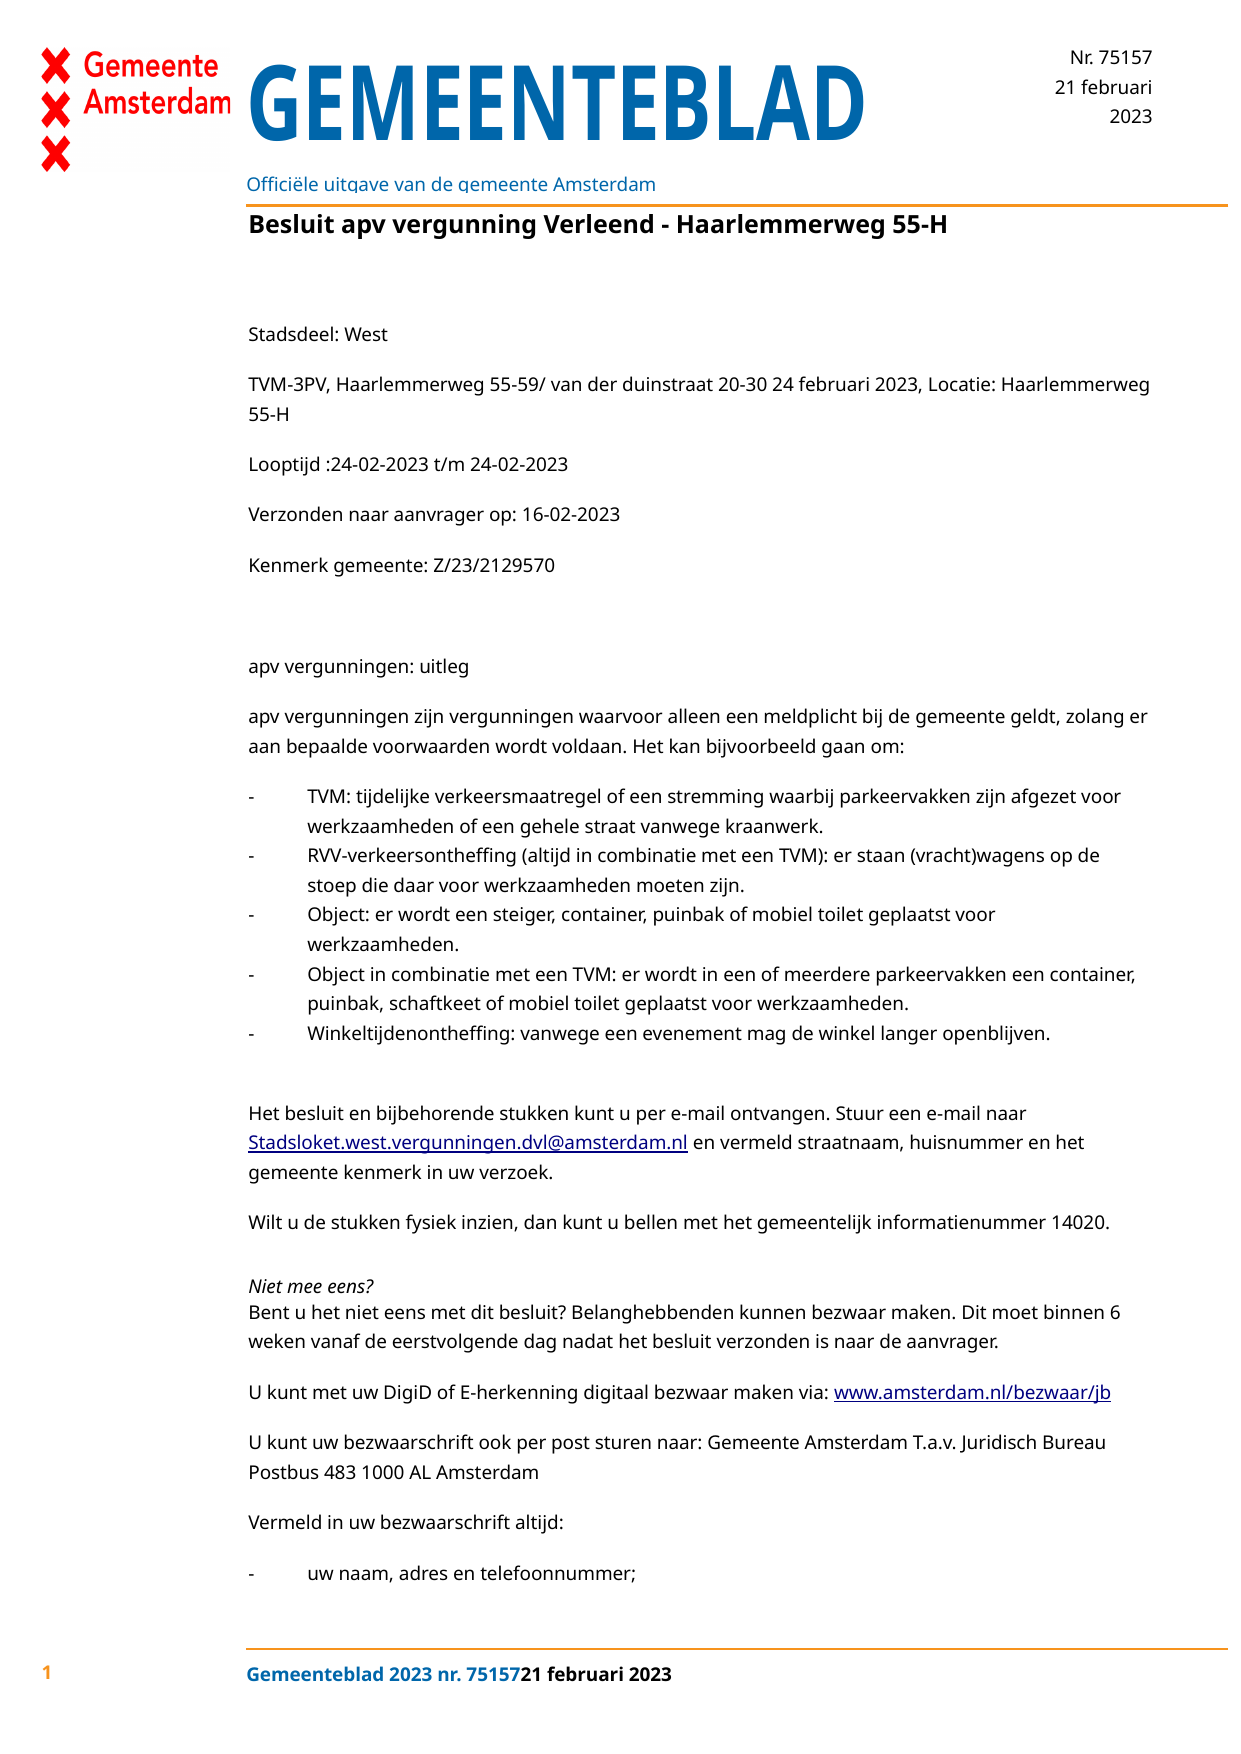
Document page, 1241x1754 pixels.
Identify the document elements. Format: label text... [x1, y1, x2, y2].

text U kunt uw bezwaarschrift ook per post sturen naar: Gemeente Amsterdam T.a.v. Juridisch Bureau Postbus 483 1000 AL Amsterdam [248, 1429, 1152, 1485]
list uw naam, adres en telefoonnummer; [248, 1560, 1152, 1586]
text Looptijd :24-02-2023 t/m 24-02-2023 [248, 451, 1152, 477]
text Vermeld in uw bezwaarschrift altijd: [248, 1509, 1152, 1535]
text apv vergunningen: uitleg [248, 653, 1152, 678]
list TVM: tijdelijke verkeersmaatregel of een stremming waarbij parkeervakken zijn afgezet voor werkzaamheden of een gehele straat vanwege kraanwerk. [248, 783, 1152, 838]
text Niet mee eens? [248, 1273, 1152, 1299]
picture [41, 47, 231, 172]
text TVM-3PV, Haarlemmerweg 55-59/ van der duinstraat 20-30 24 februari 2023, Locatie: Haarlemmerweg 55-H [248, 371, 1152, 426]
text Verzonden naar aanvrager op: 16-02-2023 [248, 502, 1152, 527]
list Object: er wordt een steiger, container, puinbak of mobiel toilet geplaatst voor werkzaamheden. [248, 902, 1152, 957]
text Kenmerk gemeente: Z/23/2129570 [248, 552, 1152, 578]
list RVV-verkeersontheffing (altijd in combinatie met een TVM): er staan (vracht)wagens op de stoep die daar voor werkzaamheden moeten zijn. [248, 842, 1152, 898]
text U kunt met uw DigiD of E-herkenning digitaal bezwaar maken via: www.amsterdam.nl/bezwaar/jb [248, 1379, 1152, 1405]
text Het besluit en bijbehorende stukken kunt u per e-mail ontvangen. Stuur een e-mail naar Stadsloket.west.vergunningen.dvl@amsterdam.nl en vermeld straatnaam, huisnummer en het gemeente kenmerk in uw verzoek. [248, 1100, 1152, 1185]
text Bent u het niet eens met dit besluit? Belanghebbenden kunnen bezwaar maken. Dit moet binnen 6 weken vanaf de eerstvolgende dag nadat het besluit verzonden is naar de aanvrager. [248, 1299, 1152, 1354]
text Stadsdeel: West [248, 321, 1152, 346]
text Wilt u de stukken fysiek inzien, dan kunt u bellen met het gemeentelijk informatienummer 14020. [248, 1209, 1152, 1235]
list Winkeltijdenontheffing: vanwege een evenement mag de winkel langer openblijven. [248, 1020, 1152, 1046]
text apv vergunningen zijn vergunningen waarvoor alleen een meldplicht bij de gemeente geldt, zolang er aan bepaalde voorwaarden wordt voldaan. Het kan bijvoorbeeld gaan om: [248, 703, 1152, 758]
list Object in combinatie met een TVM: er wordt in een of meerdere parkeervakken een container, puinbak, schaftkeet of mobiel toilet geplaatst voor werkzaamheden. [248, 961, 1152, 1016]
text Besluit apv vergunning Verleend - Haarlemmerweg 55-H [248, 207, 1152, 241]
